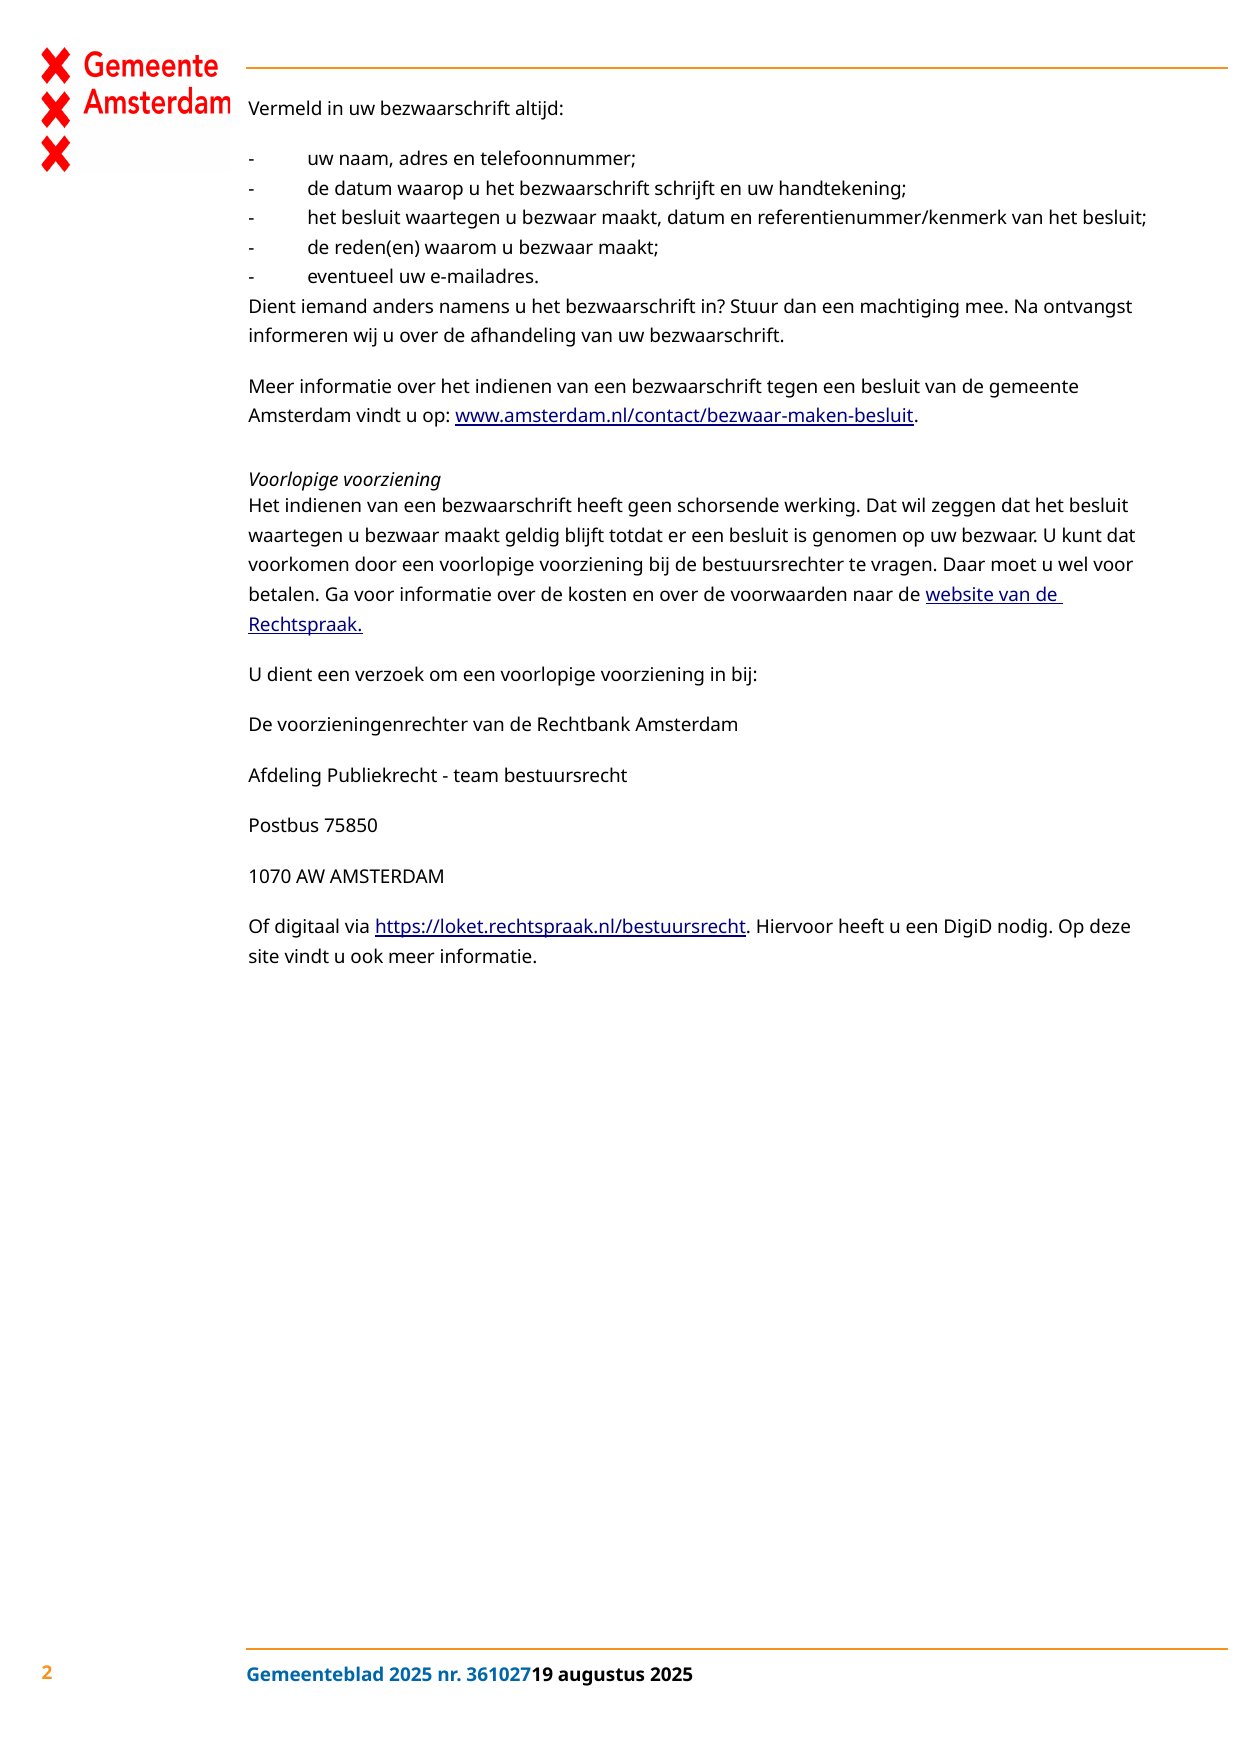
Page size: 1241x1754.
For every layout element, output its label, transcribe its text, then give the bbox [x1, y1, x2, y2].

text De voorzieningenrechter van de Rechtbank Amsterdam [248, 712, 1152, 737]
text Of digitaal via https://loket.rechtspraak.nl/bestuursrecht. Hiervoor heeft u een DigiD nodig. Op deze site vindt u ook meer informatie. [248, 913, 1152, 968]
text Voorlopige voorziening [248, 467, 1152, 492]
list de datum waarop u het bezwaarschrift schrijft en uw handtekening; [248, 175, 1152, 201]
text Meer informatie over het indienen van een bezwaarschrift tegen een besluit van de gemeente Amsterdam vindt u op: www.amsterdam.nl/contact/bezwaar-maken-besluit. [248, 373, 1152, 428]
list het besluit waartegen u bezwaar maakt, datum en referentienummer/kenmerk van het besluit; [248, 204, 1152, 230]
text Vermeld in uw bezwaarschrift altijd: [248, 95, 1152, 121]
text Postbus 75850 [248, 812, 1152, 838]
text U dient een verzoek om een voorlopige voorziening in bij: [248, 661, 1152, 687]
text 1070 AW AMSTERDAM [248, 863, 1152, 888]
list de reden(en) waarom u bezwaar maakt; [248, 234, 1152, 260]
picture [41, 47, 231, 172]
text Dient iemand anders namens u het bezwaarschrift in? Stuur dan een machtiging mee. Na ontvangst informeren wij u over de afhandeling van uw bezwaarschrift. [248, 293, 1152, 348]
list eventueel uw e-mailadres. [248, 263, 1152, 289]
text Het indienen van een bezwaarschrift heeft geen schorsende werking. Dat wil zeggen dat het besluit waartegen u bezwaar maakt geldig blijft totdat er een besluit is genomen op uw bezwaar. U kunt dat voorkomen door een voorlopige voorziening bij de bestuursrechter te vragen. Daar moet u wel voor betalen. Ga voor informatie over de kosten en over de voorwaarden naar de website van de Rechtspraak. [248, 492, 1152, 636]
list uw naam, adres en telefoonnummer; [248, 145, 1152, 171]
text Afdeling Publiekrecht - team bestuursrecht [248, 762, 1152, 788]
